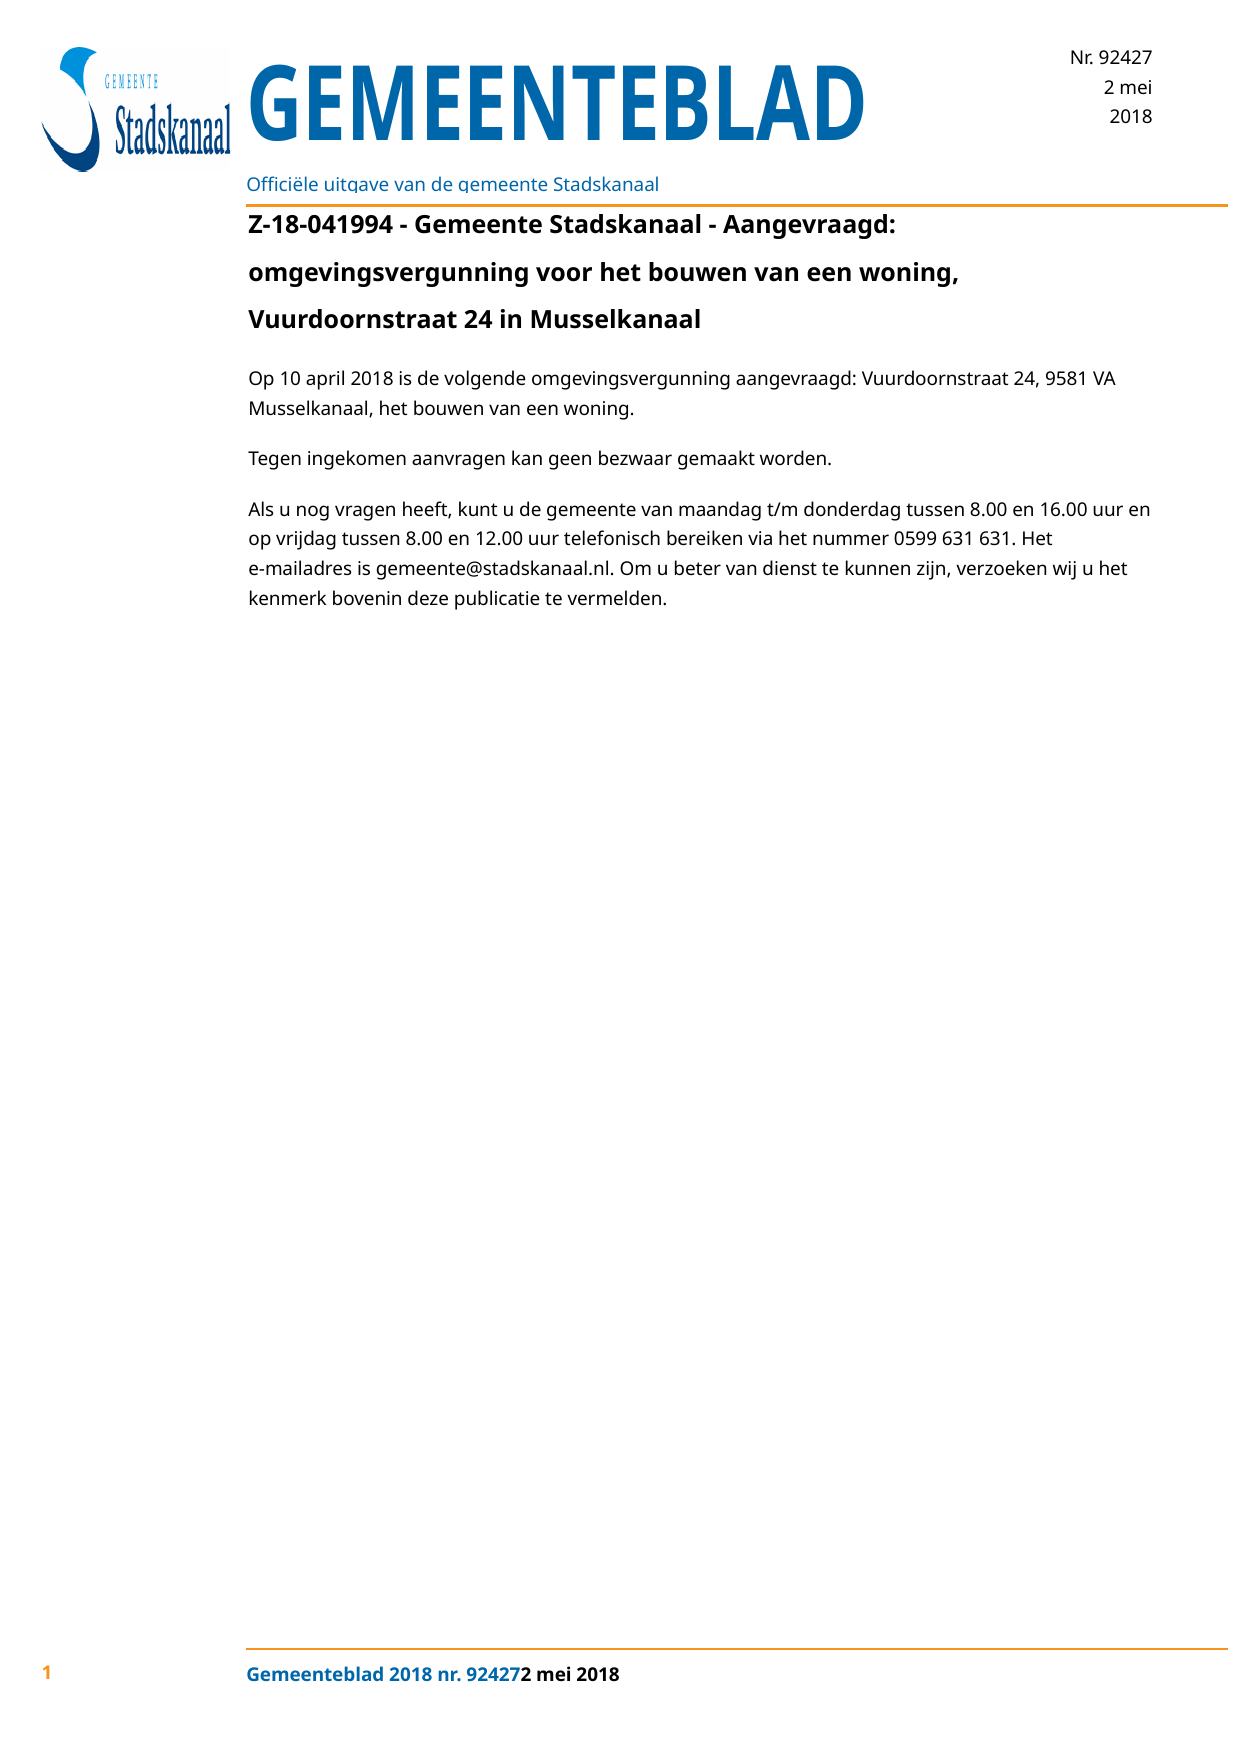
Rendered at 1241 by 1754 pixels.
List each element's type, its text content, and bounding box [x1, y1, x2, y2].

text Als u nog vragen heeft, kunt u de gemeente van maandag t/m donderdag tussen 8.00 en 16.00 uur en op vrijdag tussen 8.00 en 12.00 uur telefonisch bereiken via het nummer 0599 631 631. Het e‑mailadres is gemeente@stadskanaal.nl. Om u beter van dienst te kunnen zijn, verzoeken wij u het kenmerk bovenin deze publicatie te vermelden. [248, 496, 1152, 610]
picture [41, 47, 231, 172]
text Tegen ingekomen aanvragen kan geen bezwaar gemaakt worden. [248, 446, 1152, 471]
text Z-18-041994 - Gemeente Stadskanaal - Aangevraagd: omgevingsvergunning voor het bouwen van een woning, Vuurdoornstraat 24 in Musselkanaal [248, 207, 1152, 336]
text Op 10 april 2018 is de volgende omgevingsvergunning aangevraagd: Vuurdoornstraat 24, 9581 VA Musselkanaal, het bouwen van een woning. [248, 366, 1152, 421]
